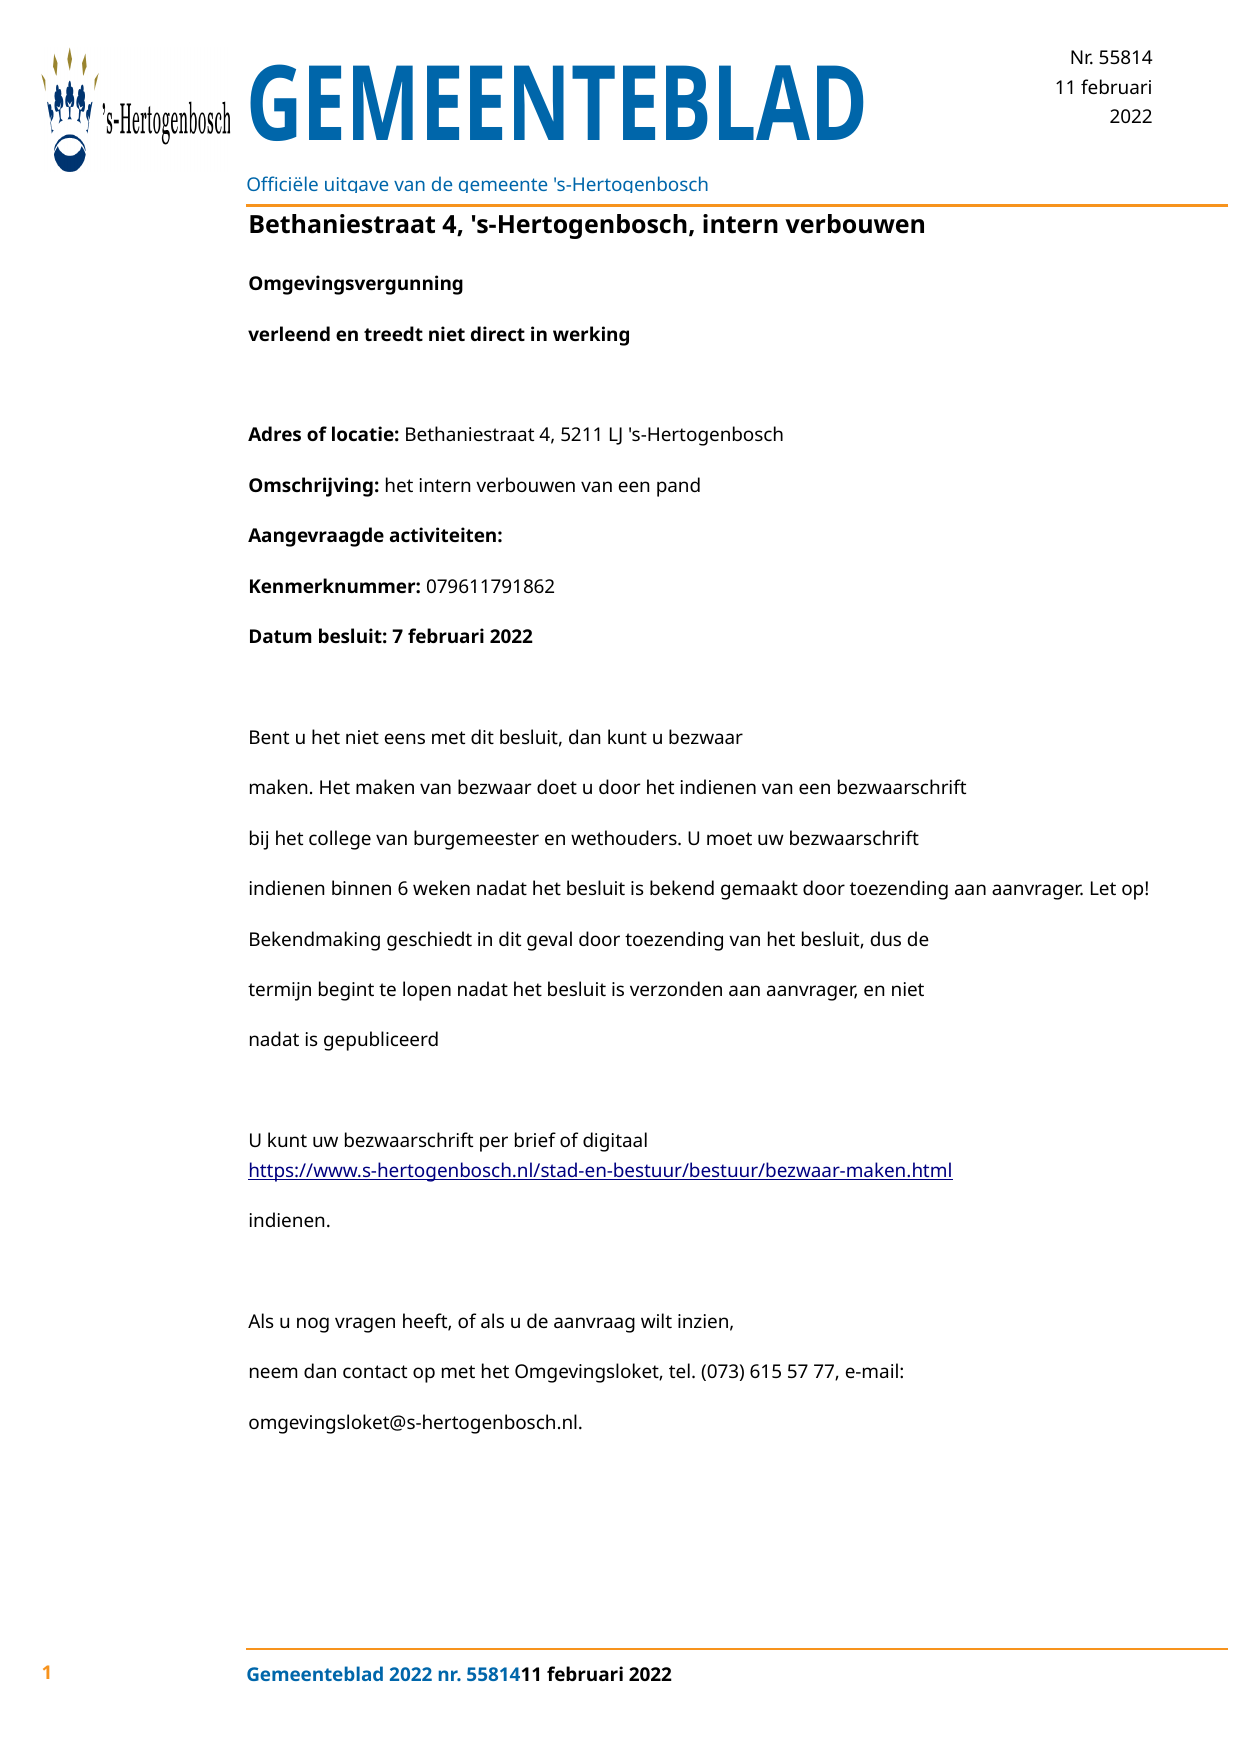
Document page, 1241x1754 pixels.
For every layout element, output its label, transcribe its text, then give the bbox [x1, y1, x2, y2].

text maken. Het maken van bezwaar doet u door het indienen van een bezwaarschrift [248, 774, 1152, 800]
text omgevingsloket@s-hertogenbosch.nl. [248, 1409, 1152, 1435]
text Omschrijving: het intern verbouwen van een pand [248, 472, 1152, 498]
text Aangevraagde activiteiten: [248, 522, 1152, 548]
text indienen. [248, 1207, 1152, 1233]
text Datum besluit: 7 februari 2022 [248, 623, 1152, 649]
text Omgevingsvergunning [248, 270, 1152, 296]
text verleend en treedt niet direct in werking [248, 321, 1152, 346]
text Adres of locatie: Bethaniestraat 4, 5211 LJ 's-Hertogenbosch [248, 422, 1152, 447]
text nadat is gepubliceerd [248, 1027, 1152, 1052]
text neem dan contact op met het Omgevingsloket, tel. (073) 615 57 77, e-mail: [248, 1359, 1152, 1384]
text bij het college van burgemeester en wethouders. U moet uw bezwaarschrift [248, 825, 1152, 851]
text Als u nog vragen heeft, of als u de aanvraag wilt inzien, [248, 1308, 1152, 1334]
text indienen binnen 6 weken nadat het besluit is bekend gemaakt door toezending aan aanvrager. Let op! [248, 875, 1152, 901]
text Bethaniestraat 4, 's-Hertogenbosch, intern verbouwen [248, 207, 1152, 241]
picture [41, 47, 231, 172]
text Bent u het niet eens met dit besluit, dan kunt u bezwaar [248, 724, 1152, 750]
text termijn begint te lopen nadat het besluit is verzonden aan aanvrager, en niet [248, 976, 1152, 1002]
text Bekendmaking geschiedt in dit geval door toezending van het besluit, dus de [248, 926, 1152, 951]
text Kenmerknummer: 079611791862 [248, 573, 1152, 598]
text U kunt uw bezwaarschrift per brief of digitaal https://www.s-hertogenbosch.nl/stad-en-bestuur/bestuur/bezwaar-maken.html [248, 1127, 1152, 1183]
